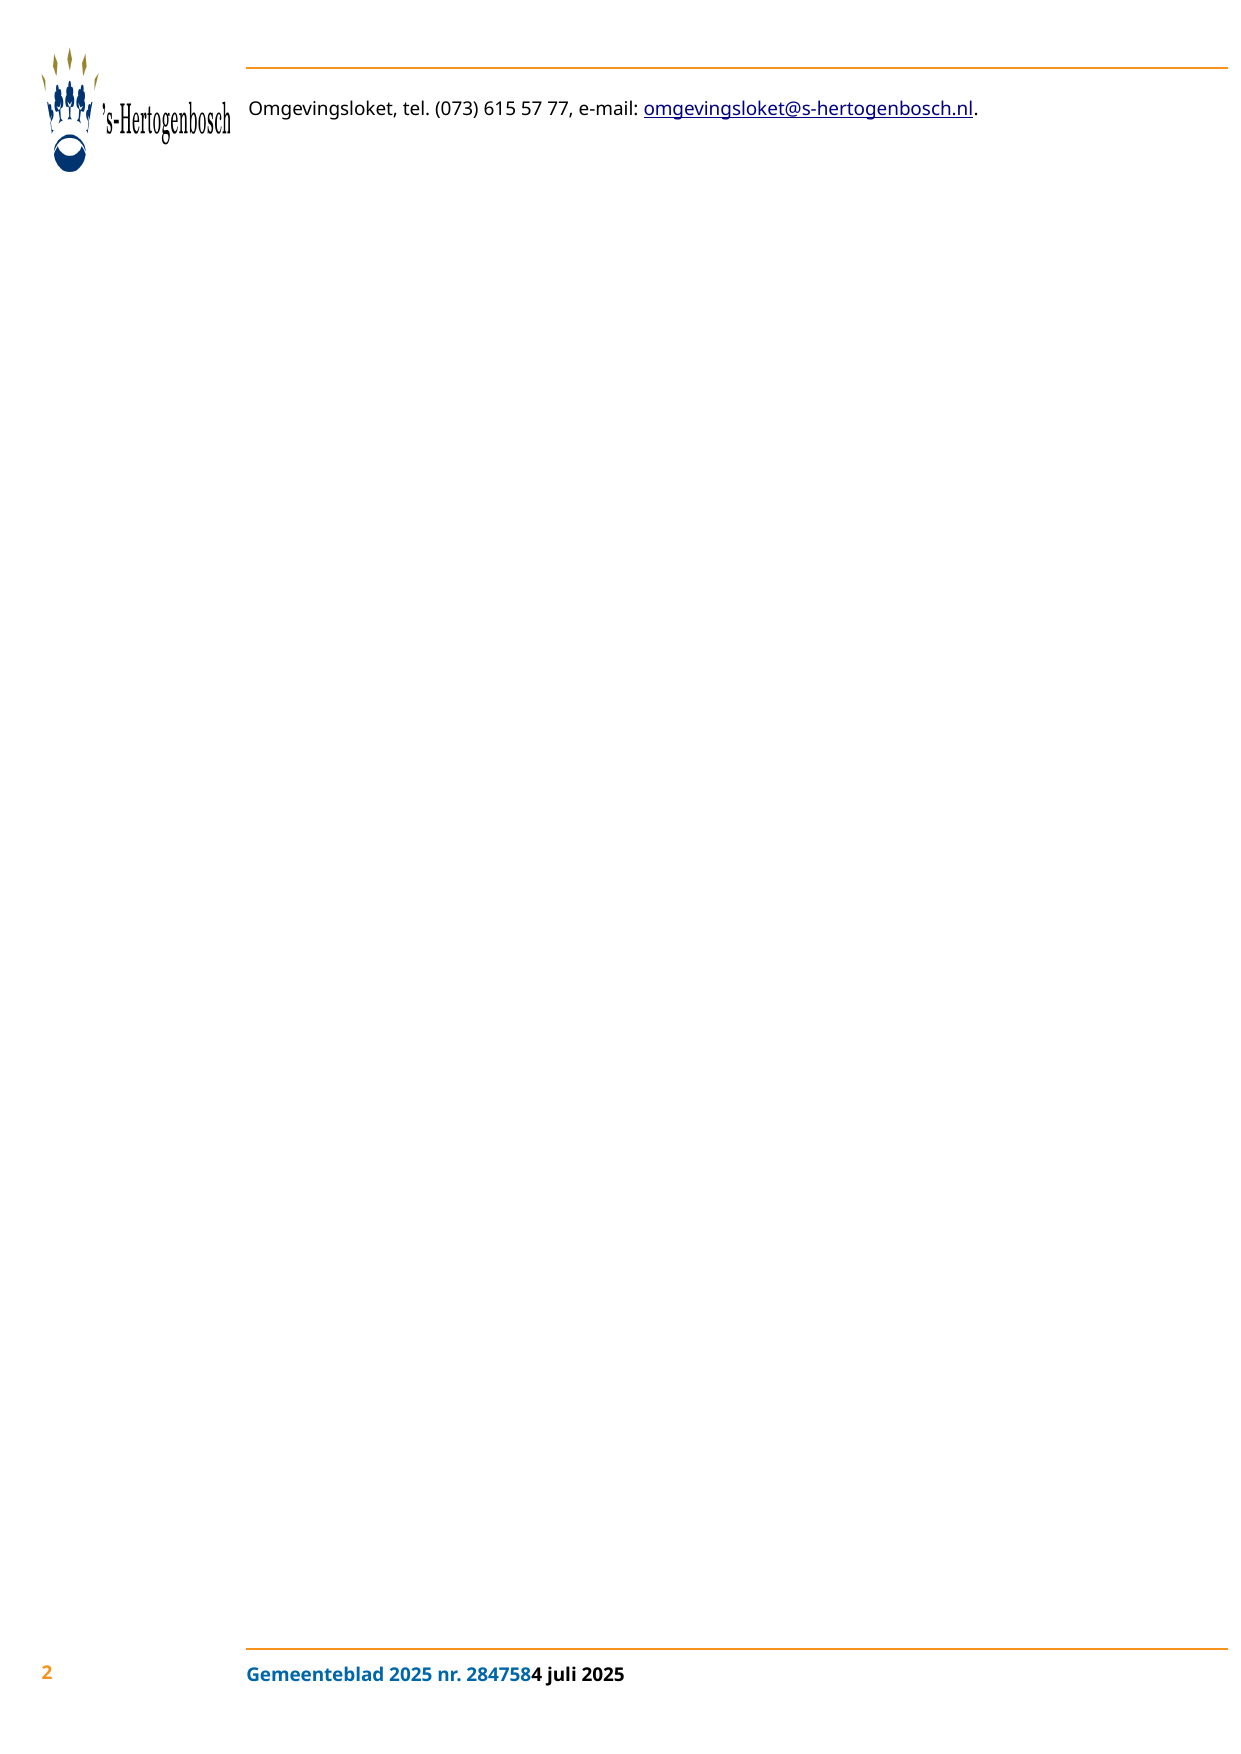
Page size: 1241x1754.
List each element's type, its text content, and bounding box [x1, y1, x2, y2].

picture [41, 47, 231, 172]
text Omgevingsloket, tel. (073) 615 57 77, e-mail: omgevingsloket@s-hertogenbosch.nl. [248, 95, 1152, 121]
